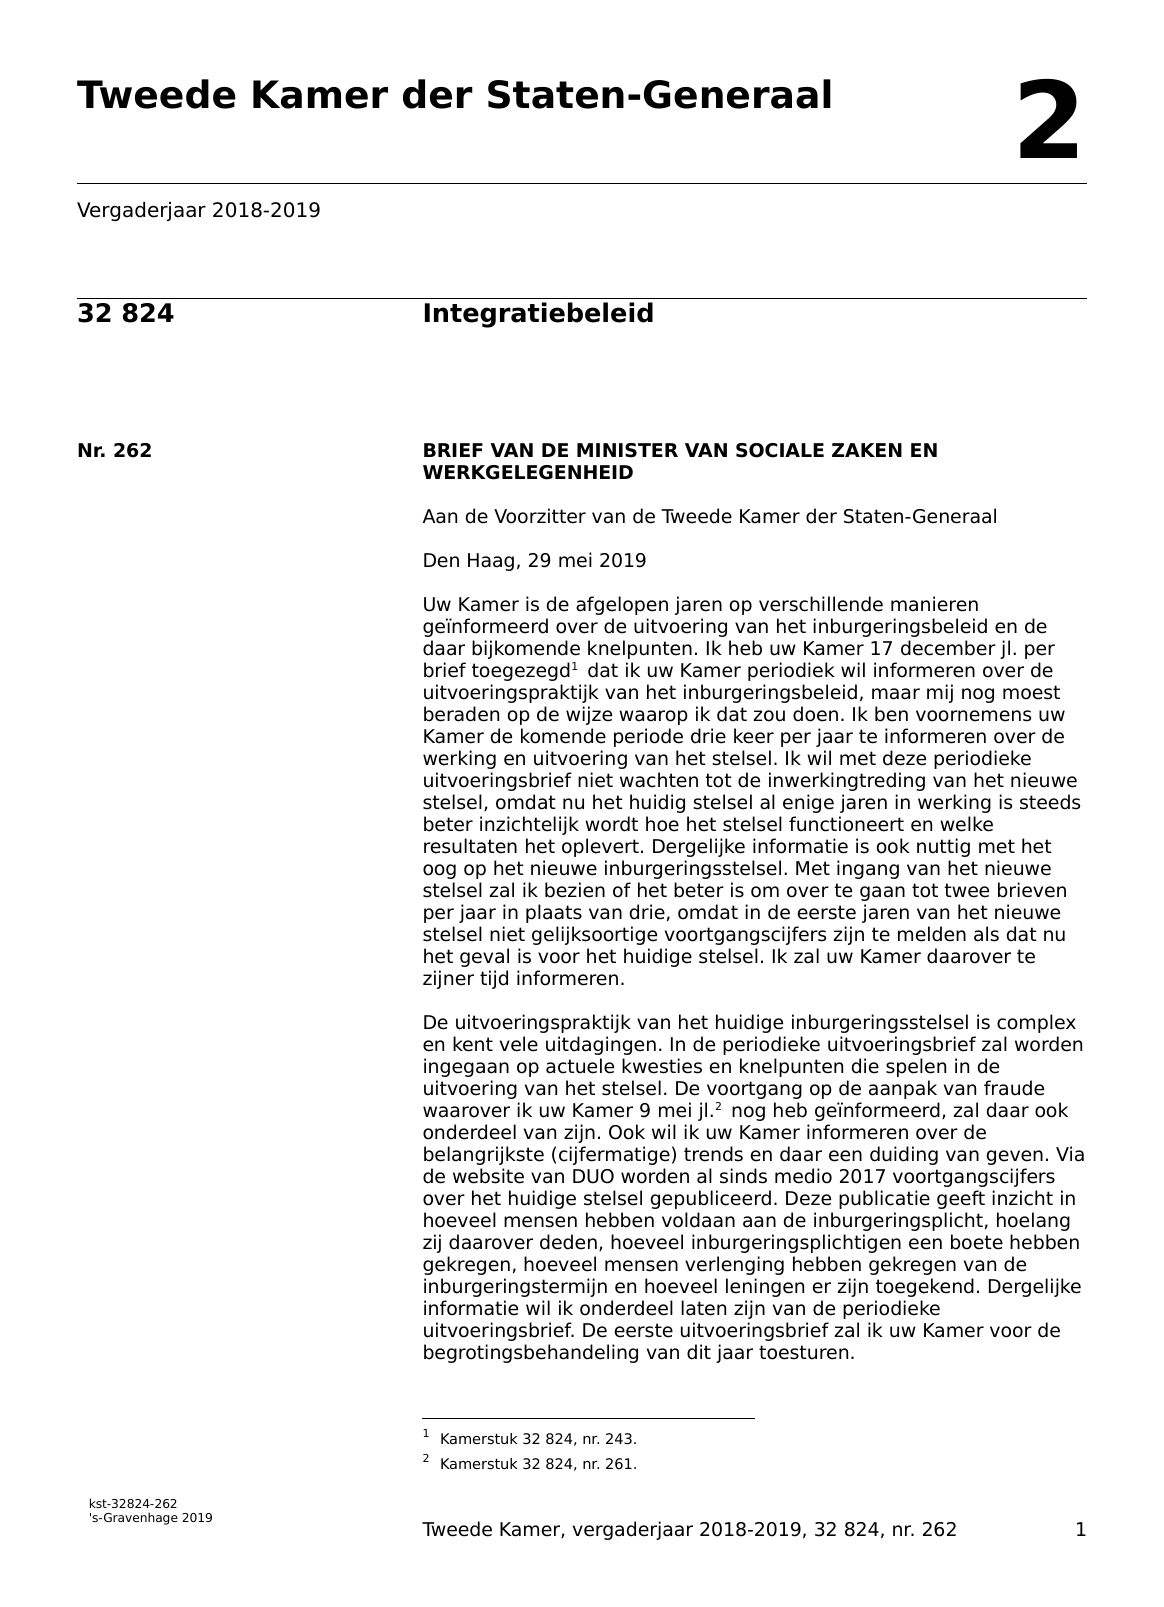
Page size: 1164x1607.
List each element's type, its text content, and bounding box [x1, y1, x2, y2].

table_cell Vergaderjaar 2018-2019 [77, 184, 1087, 298]
text De uitvoeringspraktijk van het huidige inburgeringsstelsel is complex en kent vele uitdagingen. In de periodieke uitvoeringsbrief zal worden ingegaan op actuele kwesties en knelpunten die spelen in de uitvoering van het stelsel. De voortgang op de aanpak van fraude waarover ik uw Kamer 9 mei jl. nog heb geïnformeerd, zal daar ook onderdeel van zijn. Ook wil ik uw Kamer informeren over de belangrijkste (cijfermatige) trends en daar een duiding van geven. Via de website van DUO worden al sinds medio 2017 voortgangscijfers over het huidige stelsel gepubliceerd. Deze publicatie geeft inzicht in hoeveel mensen hebben voldaan aan de inburgeringsplicht, hoelang zij daarover deden, hoeveel inburgeringsplichtigen een boete hebben gekregen, hoeveel mensen verlenging hebben gekregen van de inburgeringstermijn en hoeveel leningen er zijn toegekend. Dergelijke informatie wil ik onderdeel laten zijn van de periodieke uitvoeringsbrief. De eerste uitvoeringsbrief zal ik uw Kamer voor de begrotingsbehandeling van dit jaar toesturen. [422, 1012, 1087, 1364]
text Kamerstuk 32 824, nr. 261. [422, 1452, 1087, 1474]
text Kamerstuk 32 824, nr. 243. [422, 1427, 1087, 1449]
text 's-Gravenhage 2019 [88, 1511, 323, 1525]
text Uw Kamer is de afgelopen jaren op verschillende manieren geïnformeerd over de uitvoering van het inburgeringsbeleid en de daar bijkomende knelpunten. Ik heb uw Kamer 17 december jl. per brief toegezegd dat ik uw Kamer periodiek wil informeren over de uitvoeringspraktijk van het inburgeringsbeleid, maar mij nog moest beraden op de wijze waarop ik dat zou doen. Ik ben voornemens uw Kamer de komende periode drie keer per jaar te informeren over de werking en uitvoering van het stelsel. Ik wil met deze periodieke uitvoeringsbrief niet wachten tot de inwerkingtreding van het nieuwe stelsel, omdat nu het huidig stelsel al enige jaren in werking is steeds beter inzichtelijk wordt hoe het stelsel functioneert en welke resultaten het oplevert. Dergelijke informatie is ook nuttig met het oog op het nieuwe inburgeringsstelsel. Met ingang van het nieuwe stelsel zal ik bezien of het beter is om over te gaan tot twee brieven per jaar in plaats van drie, omdat in de eerste jaren van het nieuwe stelsel niet gelijksoortige voortgangscijfers zijn te melden als dat nu het geval is voor het huidige stelsel. Ik zal uw Kamer daarover te zijner tijd informeren. [422, 594, 1087, 990]
table_header 2 [886, 59, 1087, 183]
subtitle Nr. 262 BRIEF VAN DE MINISTER VAN SOCIALE ZAKEN EN WERKGELEGENHEID [77, 440, 1087, 484]
table_header Tweede Kamer der Staten-Generaal [77, 59, 886, 183]
text Den Haag, 29 mei 2019 [422, 550, 1087, 572]
text Aan de Voorzitter van de Tweede Kamer der Staten-Generaal [422, 506, 1087, 528]
subtitle 32 824 Integratiebeleid [77, 299, 1087, 329]
text kst-32824-262 [88, 1497, 323, 1511]
